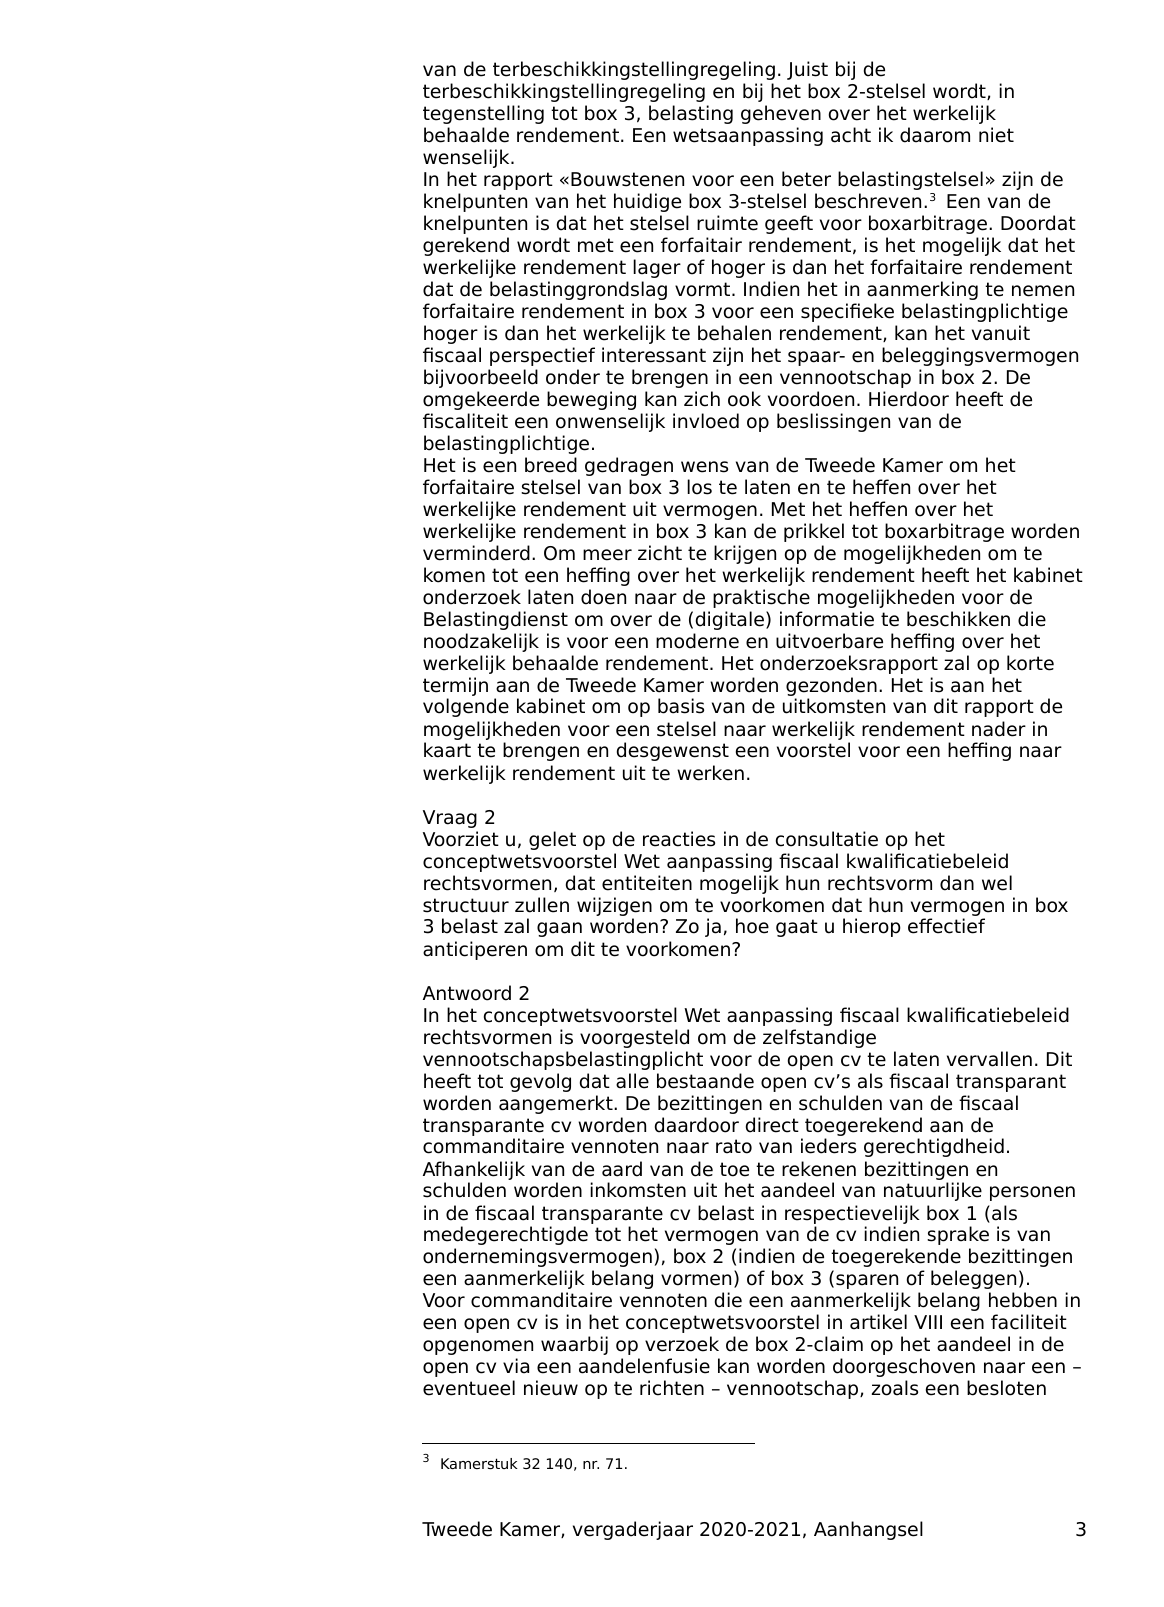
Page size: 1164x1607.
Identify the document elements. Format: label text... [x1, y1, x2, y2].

text In het conceptwetsvoorstel Wet aanpassing fiscaal kwalificatiebeleid rechtsvormen is voorgesteld om de zelfstandige vennootschapsbelastingplicht voor de open cv te laten vervallen. Dit heeft tot gevolg dat alle bestaande open cv’s als fiscaal transparant worden aangemerkt. De bezittingen en schulden van de fiscaal transparante cv worden daardoor direct toegerekend aan de commanditaire vennoten naar rato van ieders gerechtigdheid. Afhankelijk van de aard van de toe te rekenen bezittingen en schulden worden inkomsten uit het aandeel van natuurlijke personen in de fiscaal transparante cv belast in respectievelijk box 1 (als medegerechtigde tot het vermogen van de cv indien sprake is van ondernemingsvermogen), box 2 (indien de toegerekende bezittingen een aanmerkelijk belang vormen) of box 3 (sparen of beleggen). [422, 1004, 1087, 1290]
text Het is een breed gedragen wens van de Tweede Kamer om het forfaitaire stelsel van box 3 los te laten en te heffen over het werkelijke rendement uit vermogen. Met het heffen over het werkelijke rendement in box 3 kan de prikkel tot boxarbitrage worden verminderd. Om meer zicht te krijgen op de mogelijkheden om te komen tot een heffing over het werkelijk rendement heeft het kabinet onderzoek laten doen naar de praktische mogelijkheden voor de Belastingdienst om over de (digitale) informatie te beschikken die noodzakelijk is voor een moderne en uitvoerbare heffing over het werkelijk behaalde rendement. Het onderzoeksrapport zal op korte termijn aan de Tweede Kamer worden gezonden. Het is aan het volgende kabinet om op basis van de uitkomsten van dit rapport de mogelijkheden voor een stelsel naar werkelijk rendement nader in kaart te brengen en desgewenst een voorstel voor een heffing naar werkelijk rendement uit te werken. [422, 455, 1087, 784]
text van de terbeschikkingstellingregeling. Juist bij de terbeschikkingstellingregeling en bij het box 2-stelsel wordt, in tegenstelling tot box 3, belasting geheven over het werkelijk behaalde rendement. Een wetsaanpassing acht ik daarom niet wenselijk. [422, 59, 1087, 169]
text In het rapport «Bouwstenen voor een beter belastingstelsel» zijn de knelpunten van het huidige box 3-stelsel beschreven. Een van de knelpunten is dat het stelsel ruimte geeft voor boxarbitrage. Doordat gerekend wordt met een forfaitair rendement, is het mogelijk dat het werkelijke rendement lager of hoger is dan het forfaitaire rendement dat de belastinggrondslag vormt. Indien het in aanmerking te nemen forfaitaire rendement in box 3 voor een specifieke belastingplichtige hoger is dan het werkelijk te behalen rendement, kan het vanuit fiscaal perspectief interessant zijn het spaar- en beleggingsvermogen bijvoorbeeld onder te brengen in een vennootschap in box 2. De omgekeerde beweging kan zich ook voordoen. Hierdoor heeft de fiscaliteit een onwenselijk invloed op beslissingen van de belastingplichtige. [422, 169, 1087, 455]
text Voorziet u, gelet op de reacties in de consultatie op het conceptwetsvoorstel Wet aanpassing fiscaal kwalificatiebeleid rechtsvormen, dat entiteiten mogelijk hun rechtsvorm dan wel structuur zullen wijzigen om te voorkomen dat hun vermogen in box 3 belast zal gaan worden? Zo ja, hoe gaat u hierop effectief anticiperen om dit te voorkomen? [422, 828, 1087, 960]
text Antwoord 2 [422, 983, 1087, 1004]
text Voor commanditaire vennoten die een aanmerkelijk belang hebben in een open cv is in het conceptwetsvoorstel in artikel VIII een faciliteit opgenomen waarbij op verzoek de box 2-claim op het aandeel in de open cv via een aandelenfusie kan worden doorgeschoven naar een – eventueel nieuw op te richten – vennootschap, zoals een besloten [422, 1290, 1087, 1400]
text Kamerstuk 32 140, nr. 71. [422, 1452, 1087, 1474]
text Vraag 2 [422, 807, 1087, 828]
